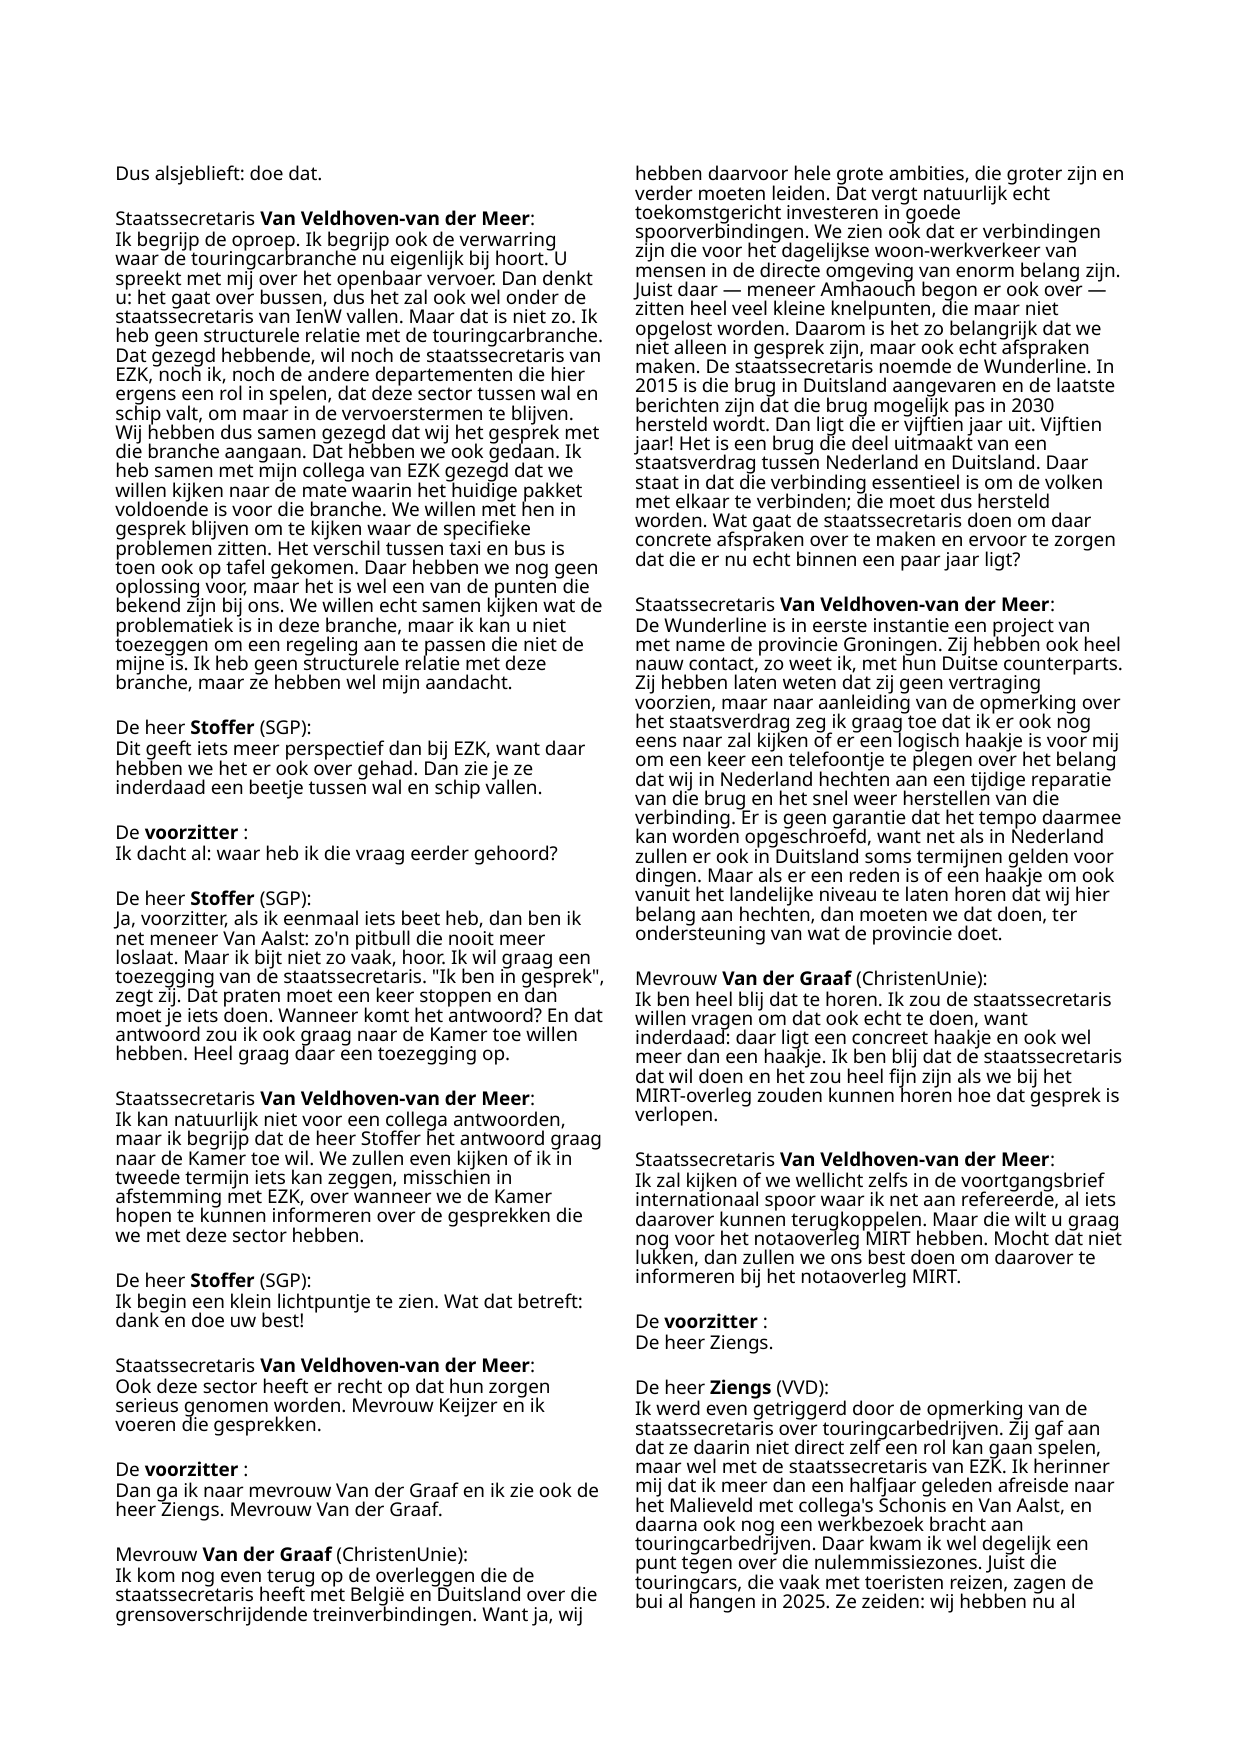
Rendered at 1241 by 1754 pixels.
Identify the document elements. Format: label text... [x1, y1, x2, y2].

text De Wunderline is in eerste instantie een project van met name de provincie Groningen. Zij hebben ook heel nauw contact, zo weet ik, met hun Duitse counterparts. Zij hebben laten weten dat zij geen vertraging voorzien, maar naar aanleiding van de opmerking over het staatsverdrag zeg ik graag toe dat ik er ook nog eens naar zal kijken of er een logisch haakje is voor mij om een keer een telefoontje te plegen over het belang dat wij in Nederland hechten aan een tijdige reparatie van die brug en het snel weer herstellen van die verbinding. Er is geen garantie dat het tempo daarmee kan worden opgeschroefd, want net als in Nederland zullen er ook in Duitsland soms termijnen gelden voor dingen. Maar als er een reden is of een haakje om ook vanuit het landelijke niveau te laten horen dat wij hier belang aan hechten, dan moeten we dat doen, ter ondersteuning van wat de provincie doet. [635, 617, 1125, 944]
text Ik ben heel blij dat te horen. Ik zou de staatssecretaris willen vragen om dat ook echt te doen, want inderdaad: daar ligt een concreet haakje en ook wel meer dan een haakje. Ik ben blij dat de staatssecretaris dat wil doen en het zou heel fijn zijn als we bij het MIRT-overleg zouden kunnen horen hoe dat gesprek is verlopen. [635, 991, 1125, 1126]
text Ja, voorzitter, als ik eenmaal iets beet heb, dan ben ik net meneer Van Aalst: zo'n pitbull die nooit meer loslaat. Maar ik bijt niet zo vaak, hoor. Ik wil graag een toezegging van de staatssecretaris. "Ik ben in gesprek", zegt zij. Dat praten moet een keer stoppen en dan moet je iets doen. Wanneer komt het antwoord? En dat antwoord zou ik ook graag naar de Kamer toe willen hebben. Heel graag daar een toezegging op. [115, 910, 605, 1064]
text Ik begin een klein lichtpuntje te zien. Wat dat betreft: dank en doe uw best! [115, 1293, 605, 1331]
text De heer Ziengs. [635, 1334, 1125, 1354]
text Staatssecretaris Van Veldhoven-van der Meer: [115, 205, 605, 231]
text Ook deze sector heeft er recht op dat hun zorgen serieus genomen worden. Mevrouw Keijzer en ik voeren die gesprekken. [115, 1378, 605, 1436]
text Ik zal kijken of we wellicht zelfs in de voortgangsbrief internationaal spoor waar ik net aan refereerde, al iets daarover kunnen terugkoppelen. Maar die wilt u graag nog voor het notaoverleg MIRT hebben. Mocht dat niet lukken, dan zullen we ons best doen om daarover te informeren bij het notaoverleg MIRT. [635, 1172, 1125, 1288]
text De voorzitter : [115, 1456, 605, 1482]
text Ik kom nog even terug op de overleggen die de staatssecretaris heeft met België en Duitsland over die grensoverschrijdende treinverbindingen. Want ja, wij [115, 1567, 605, 1625]
text Staatssecretaris Van Veldhoven-van der Meer: [635, 1146, 1125, 1172]
text De voorzitter : [635, 1309, 1125, 1334]
text Dus alsjeblieft: doe dat. [115, 165, 605, 184]
text De heer Ziengs (VVD): [635, 1374, 1125, 1400]
text Ik kan natuurlijk niet voor een collega antwoorden, maar ik begrijp dat de heer Stoffer het antwoord graag naar de Kamer toe wil. We zullen even kijken of ik in tweede termijn iets kan zeggen, misschien in afstemming met EZK, over wanneer we de Kamer hopen te kunnen informeren over de gesprekken die we met deze sector hebben. [115, 1111, 605, 1246]
text Staatssecretaris Van Veldhoven-van der Meer: [115, 1085, 605, 1111]
text De voorzitter : [115, 819, 605, 844]
text Ik begrijp de oproep. Ik begrijp ook de verwarring waar de touringcarbranche nu eigenlijk bij hoort. U spreekt met mij over het openbaar vervoer. Dan denkt u: het gaat over bussen, dus het zal ook wel onder de staatssecretaris van IenW vallen. Maar dat is niet zo. Ik heb geen structurele relatie met de touringcarbranche. Dat gezegd hebbende, wil noch de staatssecretaris van EZK, noch ik, noch de andere departementen die hier ergens een rol in spelen, dat deze sector tussen wal en schip valt, om maar in de vervoerstermen te blijven. Wij hebben dus samen gezegd dat wij het gesprek met die branche aangaan. Dat hebben we ook gedaan. Ik heb samen met mijn collega van EZK gezegd dat we willen kijken naar de mate waarin het huidige pakket voldoende is voor die branche. We willen met hen in gesprek blijven om te kijken waar de specifieke problemen zitten. Het verschil tussen taxi en bus is toen ook op tafel gekomen. Daar hebben we nog geen oplossing voor, maar het is wel een van de punten die bekend zijn bij ons. We willen echt samen kijken wat de problematiek is in deze branche, maar ik kan u niet toezeggen om een regeling aan te passen die niet de mijne is. Ik heb geen structurele relatie met deze branche, maar ze hebben wel mijn aandacht. [115, 231, 605, 694]
text Ik dacht al: waar heb ik die vraag eerder gehoord? [115, 844, 605, 864]
text Mevrouw Van der Graaf (ChristenUnie): [115, 1541, 605, 1567]
text De heer Stoffer (SGP): [115, 714, 605, 740]
text Ik werd even getriggerd door de opmerking van de staatssecretaris over touringcarbedrijven. Zij gaf aan dat ze daarin niet direct zelf een rol kan gaan spelen, maar wel met de staatssecretaris van EZK. Ik herinner mij dat ik meer dan een halfjaar geleden afreisde naar het Malieveld met collega's Schonis en Van Aalst, en daarna ook nog een werkbezoek bracht aan touringcarbedrijven. Daar kwam ik wel degelijk een punt tegen over die nulemmissiezones. Juist die touringcars, die vaak met toeristen reizen, zagen de bui al hangen in 2025. Ze zeiden: wij hebben nu al [635, 1400, 1125, 1612]
text De heer Stoffer (SGP): [115, 1267, 605, 1293]
text hebben daarvoor hele grote ambities, die groter zijn en verder moeten leiden. Dat vergt natuurlijk echt toekomstgericht investeren in goede spoorverbindingen. We zien ook dat er verbindingen zijn die voor het dagelijkse woon-werkverkeer van mensen in de directe omgeving van enorm belang zijn. Juist daar — meneer Amhaouch begon er ook over — zitten heel veel kleine knelpunten, die maar niet opgelost worden. Daarom is het zo belangrijk dat we niet alleen in gesprek zijn, maar ook echt afspraken maken. De staatssecretaris noemde de Wunderline. In 2015 is die brug in Duitsland aangevaren en de laatste berichten zijn dat die brug mogelijk pas in 2030 hersteld wordt. Dan ligt die er vijftien jaar uit. Vijftien jaar! Het is een brug die deel uitmaakt van een staatsverdrag tussen Nederland en Duitsland. Daar staat in dat die verbinding essentieel is om de volken met elkaar te verbinden; die moet dus hersteld worden. Wat gaat de staatssecretaris doen om daar concrete afspraken over te maken en ervoor te zorgen dat die er nu echt binnen een paar jaar ligt? [635, 165, 1125, 570]
text Staatssecretaris Van Veldhoven-van der Meer: [115, 1352, 605, 1378]
text Staatssecretaris Van Veldhoven-van der Meer: [635, 591, 1125, 617]
text Dit geeft iets meer perspectief dan bij EZK, want daar hebben we het er ook over gehad. Dan zie je ze inderdaad een beetje tussen wal en schip vallen. [115, 740, 605, 798]
text Dan ga ik naar mevrouw Van der Graaf en ik zie ook de heer Ziengs. Mevrouw Van der Graaf. [115, 1482, 605, 1521]
text Mevrouw Van der Graaf (ChristenUnie): [635, 965, 1125, 991]
text De heer Stoffer (SGP): [115, 885, 605, 910]
